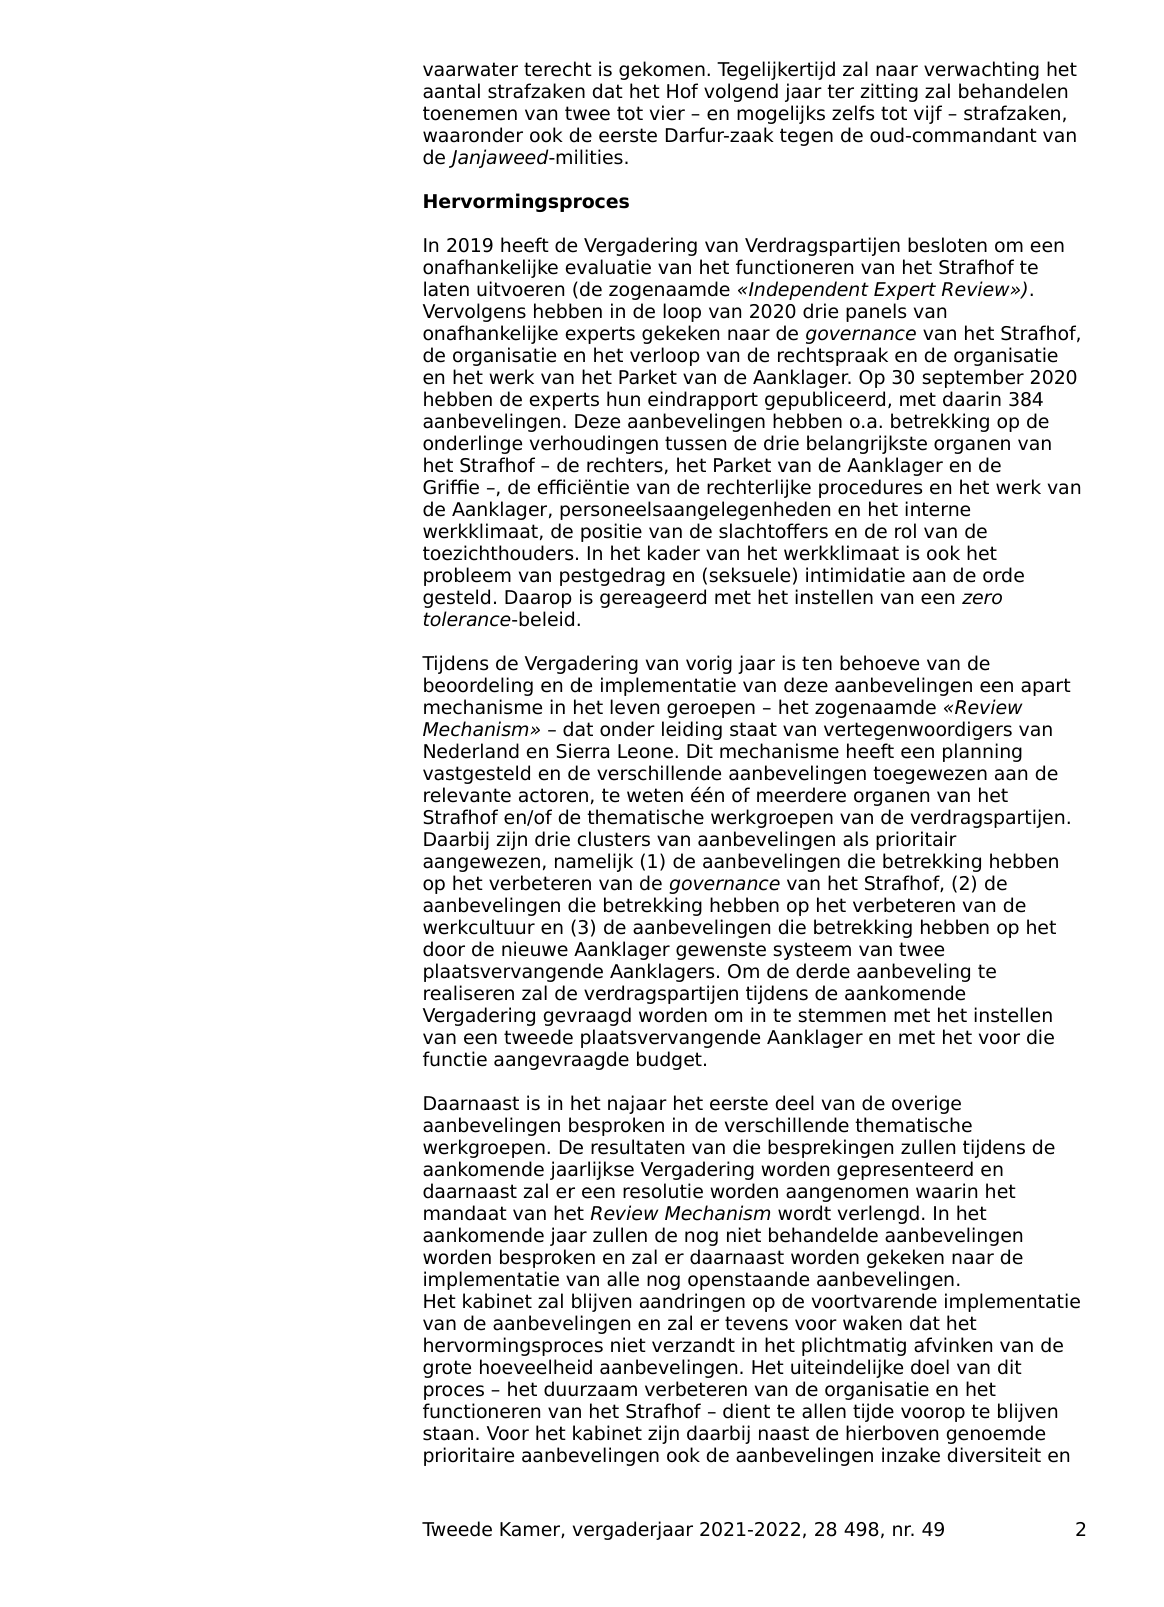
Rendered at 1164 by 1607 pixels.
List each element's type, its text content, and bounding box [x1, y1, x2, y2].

subtitle Hervormingsproces [422, 191, 1087, 213]
text vaarwater terecht is gekomen. Tegelijkertijd zal naar verwachting het aantal strafzaken dat het Hof volgend jaar ter zitting zal behandelen toenemen van twee tot vier – en mogelijks zelfs tot vijf – strafzaken, waaronder ook de eerste Darfur-zaak tegen de oud-commandant van de Janjaweed-milities. [422, 59, 1087, 169]
text Tijdens de Vergadering van vorig jaar is ten behoeve van de beoordeling en de implementatie van deze aanbevelingen een apart mechanisme in het leven geroepen – het zogenaamde «Review Mechanism» – dat onder leiding staat van vertegenwoordigers van Nederland en Sierra Leone. Dit mechanisme heeft een planning vastgesteld en de verschillende aanbevelingen toegewezen aan de relevante actoren, te weten één of meerdere organen van het Strafhof en/of de thematische werkgroepen van de verdragspartijen. Daarbij zijn drie clusters van aanbevelingen als prioritair aangewezen, namelijk (1) de aanbevelingen die betrekking hebben op het verbeteren van de governance van het Strafhof, (2) de aanbevelingen die betrekking hebben op het verbeteren van de werkcultuur en (3) de aanbevelingen die betrekking hebben op het door de nieuwe Aanklager gewenste systeem van twee plaatsvervangende Aanklagers. Om de derde aanbeveling te realiseren zal de verdragspartijen tijdens de aankomende Vergadering gevraagd worden om in te stemmen met het instellen van een tweede plaatsvervangende Aanklager en met het voor die functie aangevraagde budget. [422, 653, 1087, 1071]
text Daarnaast is in het najaar het eerste deel van de overige aanbevelingen besproken in de verschillende thematische werkgroepen. De resultaten van die besprekingen zullen tijdens de aankomende jaarlijkse Vergadering worden gepresenteerd en daarnaast zal er een resolutie worden aangenomen waarin het mandaat van het Review Mechanism wordt verlengd. In het aankomende jaar zullen de nog niet behandelde aanbevelingen worden besproken en zal er daarnaast worden gekeken naar de implementatie van alle nog openstaande aanbevelingen. [422, 1093, 1087, 1291]
text In 2019 heeft de Vergadering van Verdragspartijen besloten om een onafhankelijke evaluatie van het functioneren van het Strafhof te laten uitvoeren (de zogenaamde «Independent Expert Review»). Vervolgens hebben in de loop van 2020 drie panels van onafhankelijke experts gekeken naar de governance van het Strafhof, de organisatie en het verloop van de rechtspraak en de organisatie en het werk van het Parket van de Aanklager. Op 30 september 2020 hebben de experts hun eindrapport gepubliceerd, met daarin 384 aanbevelingen. Deze aanbevelingen hebben o.a. betrekking op de onderlinge verhoudingen tussen de drie belangrijkste organen van het Strafhof – de rechters, het Parket van de Aanklager en de Griffie –, de efficiëntie van de rechterlijke procedures en het werk van de Aanklager, personeelsaangelegenheden en het interne werkklimaat, de positie van de slachtoffers en de rol van de toezichthouders. In het kader van het werkklimaat is ook het probleem van pestgedrag en (seksuele) intimidatie aan de orde gesteld. Daarop is gereageerd met het instellen van een zero tolerance-beleid. [422, 235, 1087, 631]
text Het kabinet zal blijven aandringen op de voortvarende implementatie van de aanbevelingen en zal er tevens voor waken dat het hervormingsproces niet verzandt in het plichtmatig afvinken van de grote hoeveelheid aanbevelingen. Het uiteindelijke doel van dit proces – het duurzaam verbeteren van de organisatie en het functioneren van het Strafhof – dient te allen tijde voorop te blijven staan. Voor het kabinet zijn daarbij naast de hierboven genoemde prioritaire aanbevelingen ook de aanbevelingen inzake diversiteit en [422, 1291, 1087, 1467]
